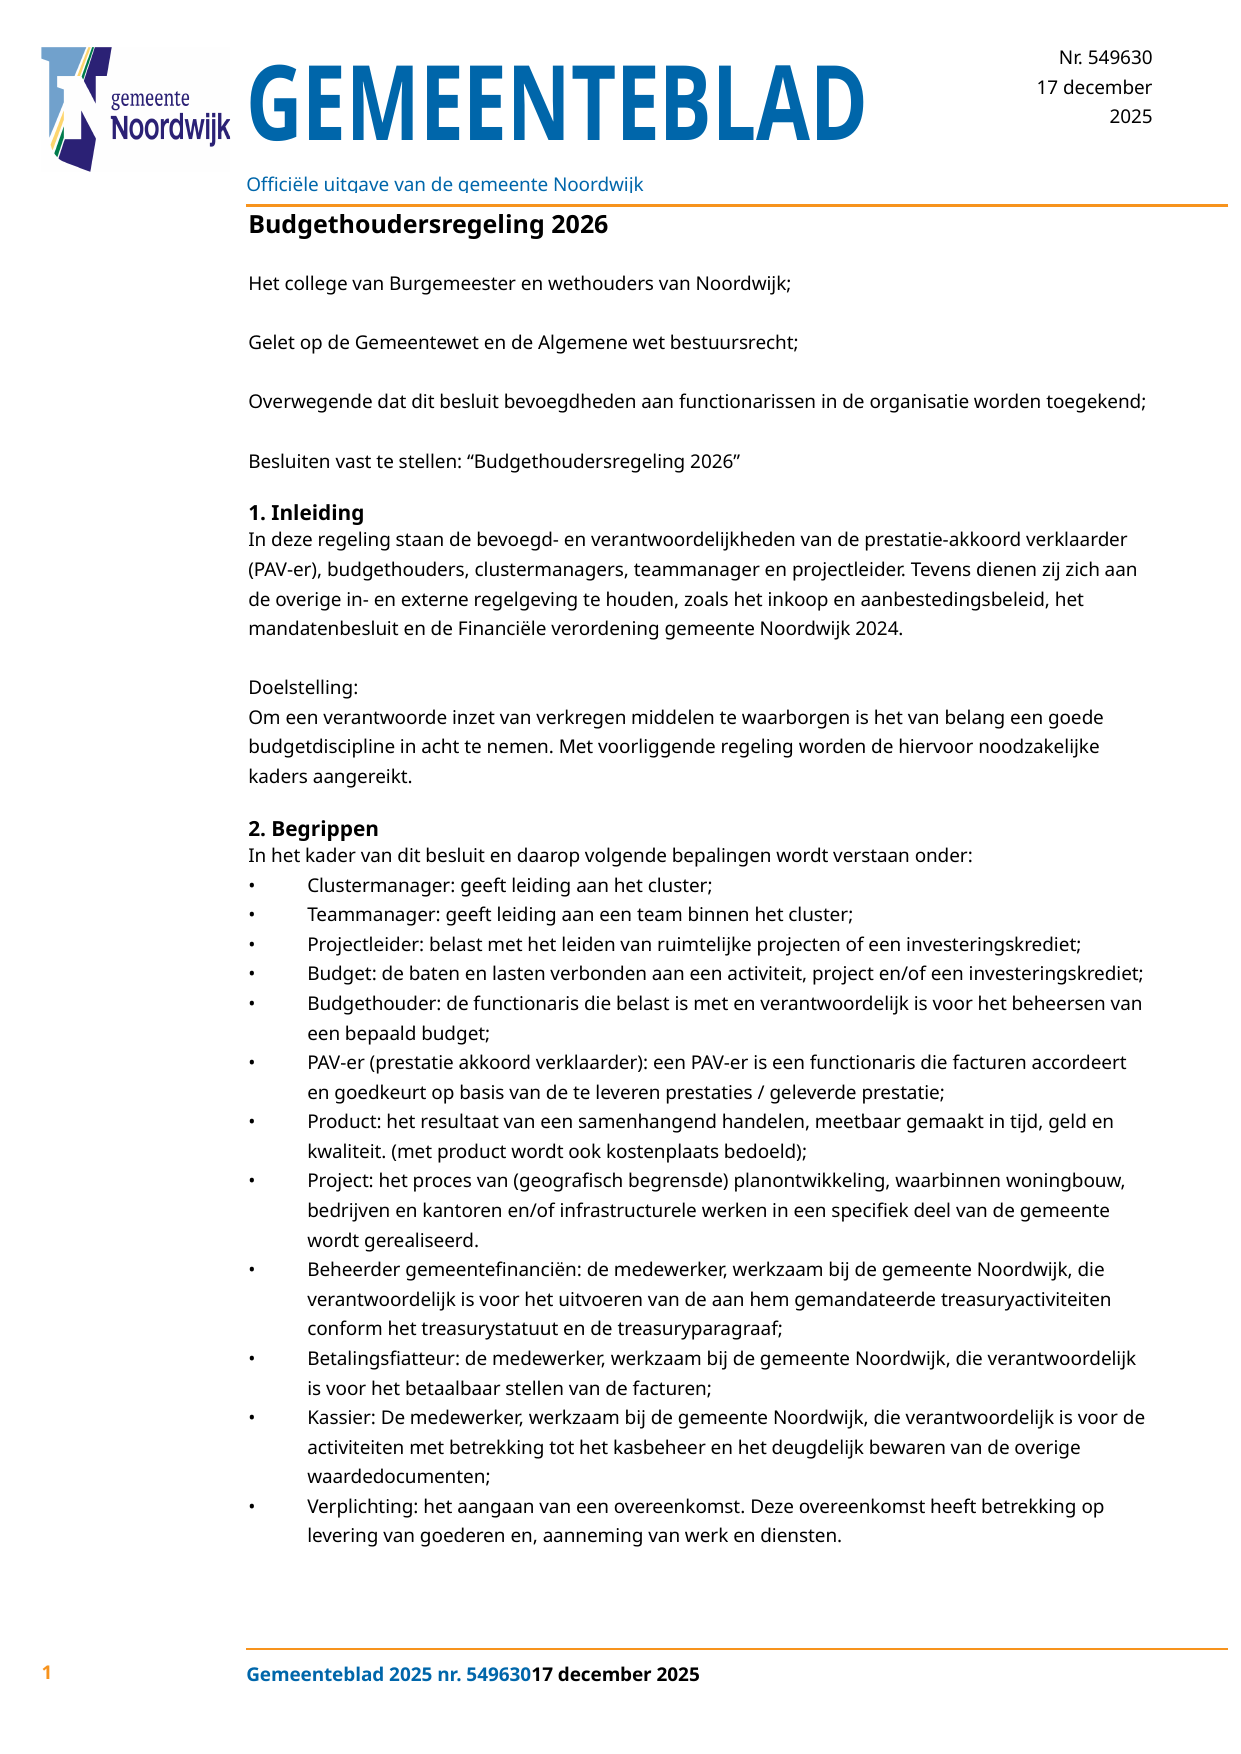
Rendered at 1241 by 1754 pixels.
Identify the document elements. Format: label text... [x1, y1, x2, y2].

text Het college van Burgemeester en wethouders van Noordwijk; [248, 270, 1152, 296]
text Om een verantwoorde inzet van verkregen middelen te waarborgen is het van belang een goede budgetdiscipline in acht te nemen. Met voorliggende regeling worden de hiervoor noodzakelijke kaders aangereikt. [248, 704, 1152, 789]
text Overwegende dat dit besluit bevoegdheden aan functionarissen in de organisatie worden toegekend; [248, 389, 1152, 414]
list PAV-er (prestatie akkoord verklaarder): een PAV-er is een functionaris die facturen accordeert en goedkeurt op basis van de te leveren prestaties / geleverde prestatie; [248, 1049, 1152, 1104]
list Betalingsfiatteur: de medewerker, werkzaam bij de gemeente Noordwijk, die verantwoordelijk is voor het betaalbaar stellen van de facturen; [248, 1345, 1152, 1400]
list Product: het resultaat van een samenhangend handelen, meetbaar gemaakt in tijd, geld en kwaliteit. (met product wordt ook kostenplaats bedoeld); [248, 1108, 1152, 1164]
list Kassier: De medewerker, werkzaam bij de gemeente Noordwijk, die verantwoordelijk is voor de activiteiten met betrekking tot het kasbeheer en het deugdelijk bewaren van de overige waardedocumenten; [248, 1404, 1152, 1489]
picture [41, 47, 231, 172]
text 1. Inleiding [248, 498, 1152, 527]
list Beheerder gemeentefinanciën: de medewerker, werkzaam bij de gemeente Noordwijk, die verantwoordelijk is voor het uitvoeren van de aan hem gemandateerde treasuryactiviteiten conform het treasurystatuut en de treasuryparagraaf; [248, 1256, 1152, 1341]
list Project: het proces van (geografisch begrensde) planontwikkeling, waarbinnen woningbouw, bedrijven en kantoren en/of infrastructurele werken in een specifiek deel van de gemeente wordt gerealiseerd. [248, 1168, 1152, 1252]
text Doelstelling: [248, 674, 1152, 700]
text Gelet op de Gemeentewet en de Algemene wet bestuursrecht; [248, 329, 1152, 355]
list Budget: de baten en lasten verbonden aan een activiteit, project en/of een investeringskrediet; [248, 961, 1152, 986]
list Verplichting: het aangaan van een overeenkomst. Deze overeenkomst heeft betrekking op levering van goederen en, aanneming van werk en diensten. [248, 1493, 1152, 1548]
list Projectleider: belast met het leiden van ruimtelijke projecten of een investeringskrediet; [248, 931, 1152, 957]
list Teammanager: geeft leiding aan een team binnen het cluster; [248, 901, 1152, 927]
text Besluiten vast te stellen: “Budgethoudersregeling 2026” [248, 448, 1152, 473]
text 2. Begrippen [248, 814, 1152, 842]
list Budgethouder: de functionaris die belast is met en verantwoordelijk is voor het beheersen van een bepaald budget; [248, 990, 1152, 1045]
text In deze regeling staan de bevoegd- en verantwoordelijkheden van de prestatie-akkoord verklaarder (PAV-er), budgethouders, clustermanagers, teammanager en projectleider. Tevens dienen zij zich aan de overige in- en externe regelgeving te houden, zoals het inkoop en aanbestedingsbeleid, het mandatenbesluit en de Financiële verordening gemeente Noordwijk 2024. [248, 527, 1152, 641]
text Budgethoudersregeling 2026 [248, 207, 1152, 241]
list Clustermanager: geeft leiding aan het cluster; [248, 872, 1152, 897]
text In het kader van dit besluit en daarop volgende bepalingen wordt verstaan onder: [248, 842, 1152, 868]
